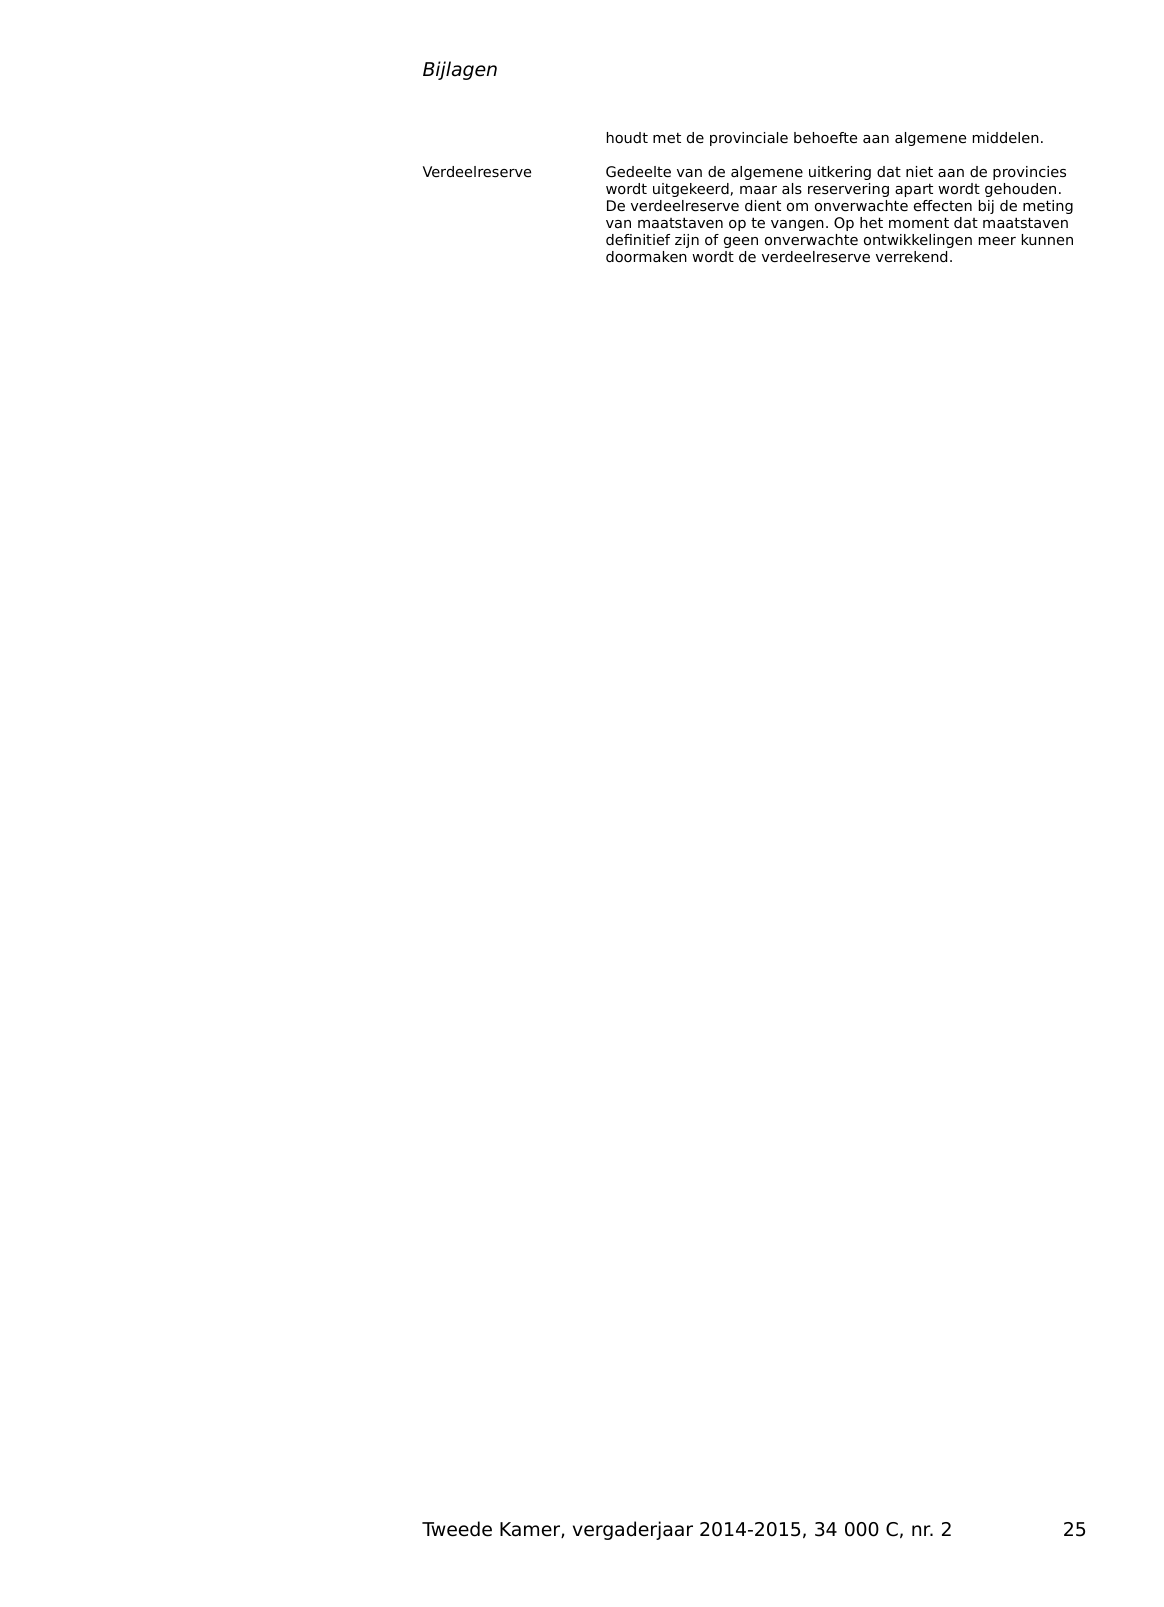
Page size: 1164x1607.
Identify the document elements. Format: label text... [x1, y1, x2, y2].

table_cell Verdeelreserve [422, 164, 599, 266]
table_cell houdt met de provinciale behoefte aan algemene middelen. [599, 130, 1087, 147]
table_cell Gedeelte van de algemene uitkering dat niet aan de provincies wordt uitgekeerd, maar als reservering apart wordt gehouden. De verdeelreserve dient om onverwachte effecten bij de meting van maatstaven op te vangen. Op het moment dat maatstaven definitief zijn of geen onverwachte ontwikkelingen meer kunnen doormaken wordt de verdeelreserve verrekend. [599, 164, 1087, 266]
table_cell [599, 147, 1087, 164]
table_cell [422, 147, 599, 164]
table_cell [422, 130, 599, 147]
